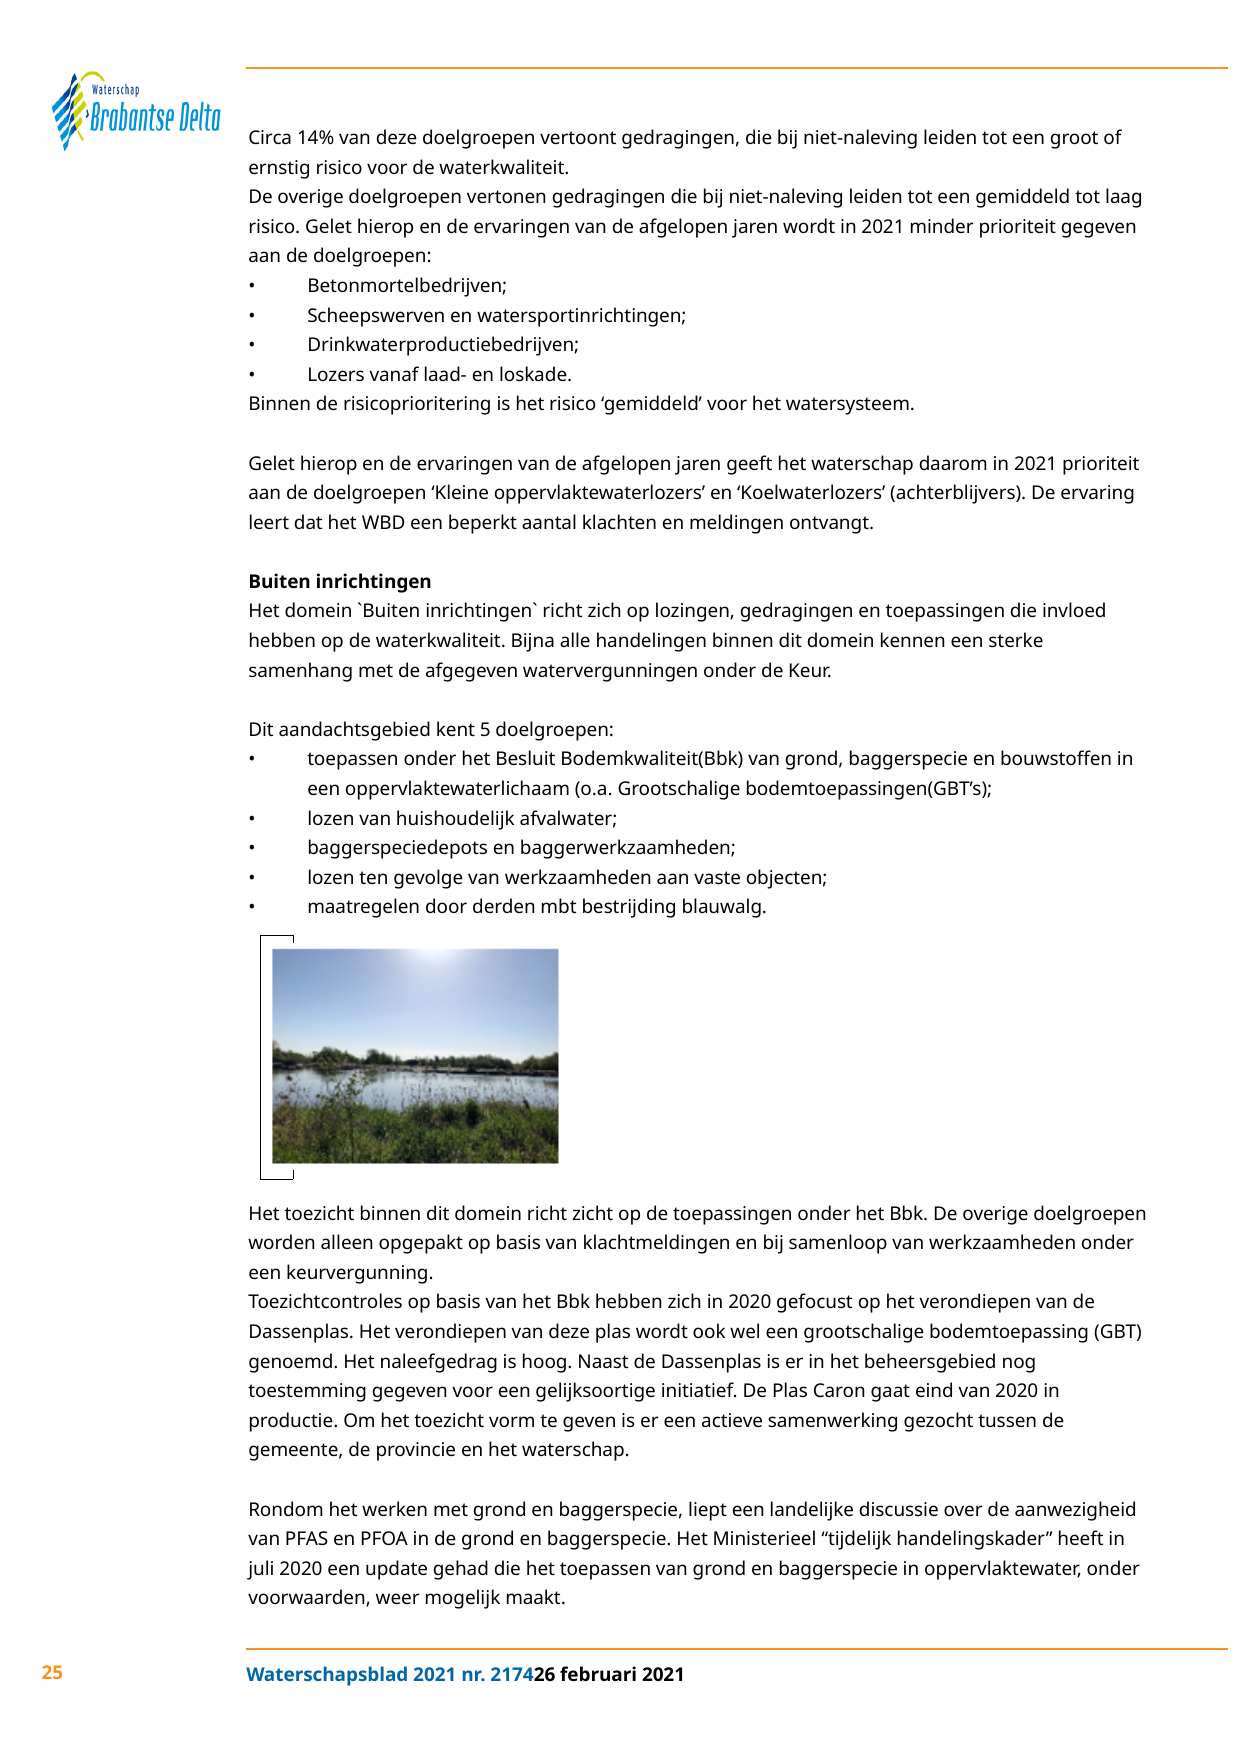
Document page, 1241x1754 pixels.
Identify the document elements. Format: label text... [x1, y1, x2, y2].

list Scheepswerven en watersportinrichtingen; [248, 302, 1152, 328]
list baggerspeciedepots en baggerwerkzaamheden; [248, 834, 1152, 860]
picture [268, 943, 565, 1170]
list lozen ten gevolge van werkzaamheden aan vaste objecten; [248, 864, 1152, 890]
text Dit aandachtsgebied kent 5 doelgroepen: [248, 716, 1152, 742]
text Het toezicht binnen dit domein richt zicht op de toepassingen onder het Bbk. De overige doelgroepen worden alleen opgepakt op basis van klachtmeldingen en bij samenloop van werkzaamheden onder een keurvergunning. [248, 1200, 1152, 1285]
text De overige doelgroepen vertonen gedragingen die bij niet-naleving leiden tot een gemiddeld tot laag risico. Gelet hierop en de ervaringen van de afgelopen jaren wordt in 2021 minder prioriteit gegeven aan de doelgroepen: [248, 183, 1152, 268]
text Toezichtcontroles op basis van het Bbk hebben zich in 2020 gefocust op het verondiepen van de Dassenplas. Het verondiepen van deze plas wordt ook wel een grootschalige bodemtoepassing (GBT) genoemd. Het naleefgedrag is hoog. Naast de Dassenplas is er in het beheersgebied nog toestemming gegeven voor een gelijksoortige initiatief. De Plas Caron gaat eind van 2020 in productie. Om het toezicht vorm te geven is er een actieve samenwerking gezocht tussen de gemeente, de provincie en het waterschap. [248, 1289, 1152, 1462]
list Drinkwaterproductiebedrijven; [248, 331, 1152, 357]
text Rondom het werken met grond en baggerspecie, liept een landelijke discussie over de aanwezigheid van PFAS en PFOA in de grond en baggerspecie. Het Ministerieel “tijdelijk handelingskader” heeft in juli 2020 een update gehad die het toepassen van grond en baggerspecie in oppervlaktewater, onder voorwaarden, weer mogelijk maakt. [248, 1496, 1152, 1610]
list Betonmortelbedrijven; [248, 272, 1152, 298]
text Buiten inrichtingen [248, 568, 1152, 594]
text Circa 14% van deze doelgroepen vertoont gedragingen, die bij niet-naleving leiden tot een groot of ernstig risico voor de waterkwaliteit. [248, 124, 1152, 180]
picture [41, 47, 231, 172]
list lozen van huishoudelijk afvalwater; [248, 805, 1152, 831]
text Binnen de risicoprioritering is het risico ‘gemiddeld’ voor het watersysteem. [248, 391, 1152, 416]
list toepassen onder het Besluit Bodemkwaliteit(Bbk) van grond, baggerspecie en bouwstoffen in een oppervlaktewaterlichaam (o.a. Grootschalige bodemtoepassingen(GBT’s); [248, 746, 1152, 801]
list maatregelen door derden mbt bestrijding blauwalg. [248, 893, 1152, 919]
text Het domein `Buiten inrichtingen` richt zich op lozingen, gedragingen en toepassingen die invloed hebben op de waterkwaliteit. Bijna alle handelingen binnen dit domein kennen een sterke samenhang met de afgegeven watervergunningen onder de Keur. [248, 598, 1152, 683]
list Lozers vanaf laad- en loskade. [248, 361, 1152, 387]
text Gelet hierop en de ervaringen van de afgelopen jaren geeft het waterschap daarom in 2021 prioriteit aan de doelgroepen ‘Kleine oppervlaktewaterlozers’ en ‘Koelwaterlozers’ (achterblijvers). De ervaring leert dat het WBD een beperkt aantal klachten en meldingen ontvangt. [248, 450, 1152, 535]
